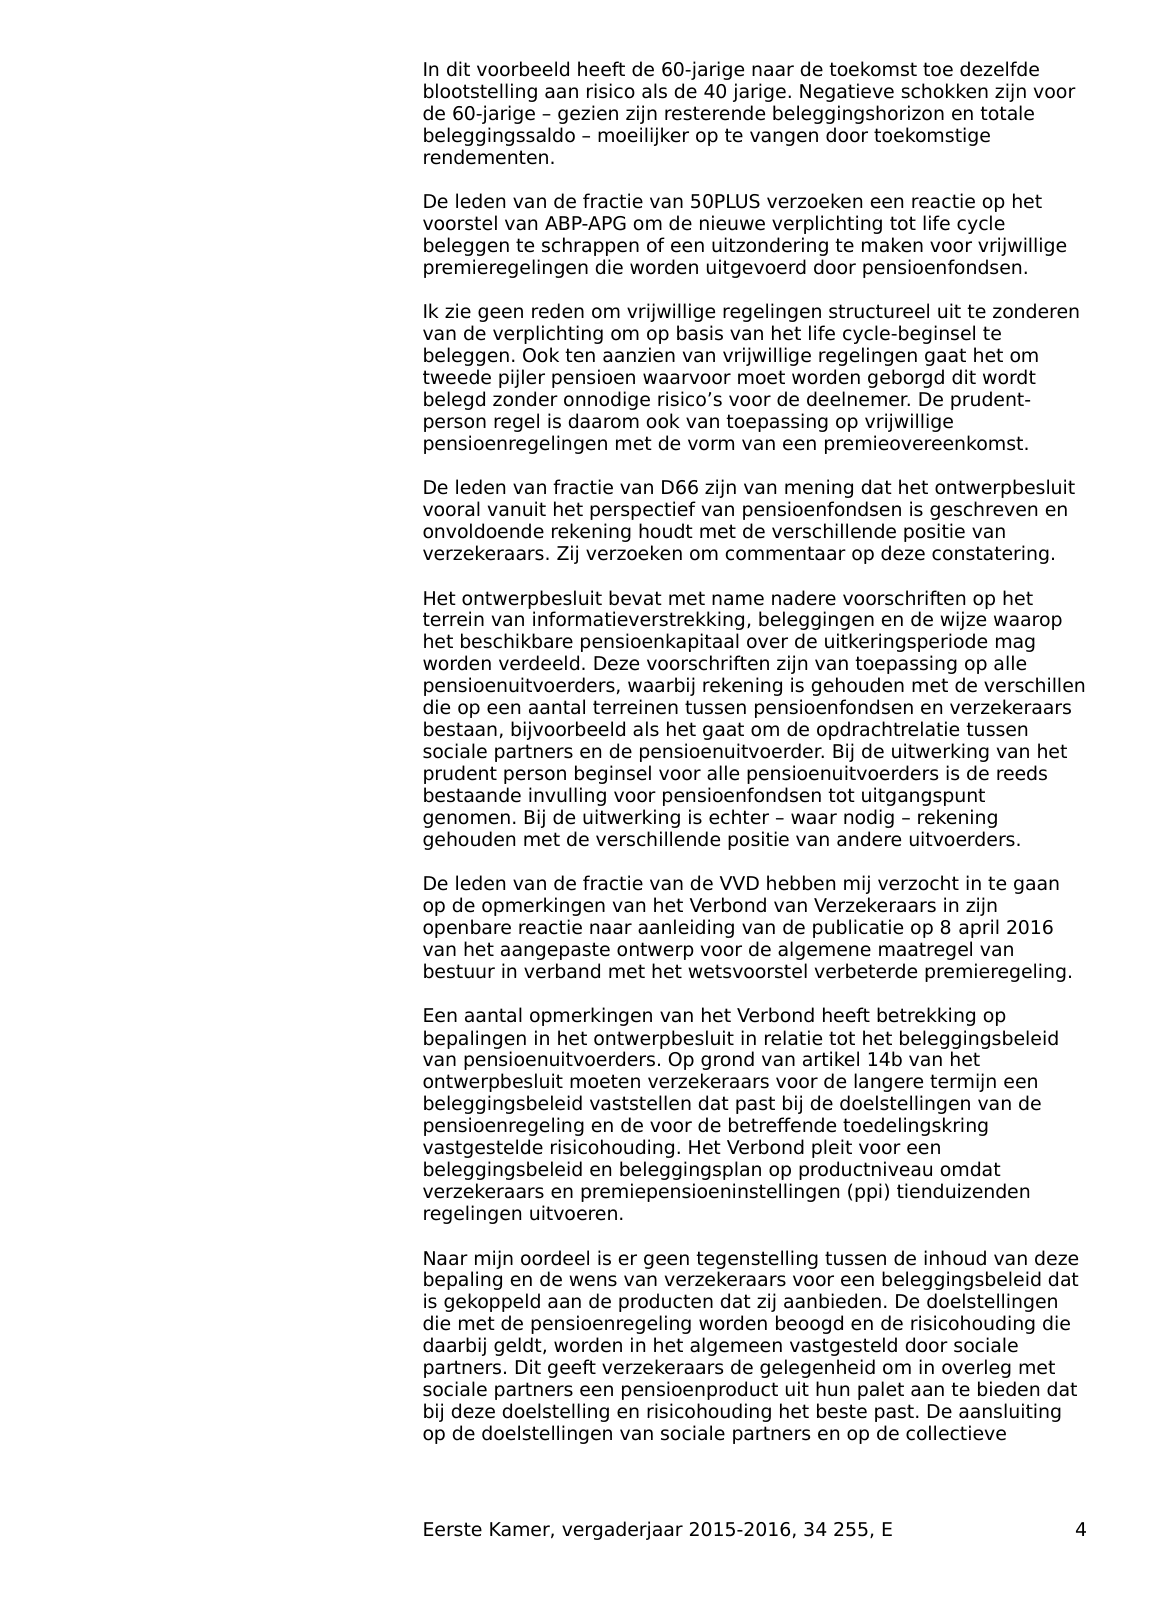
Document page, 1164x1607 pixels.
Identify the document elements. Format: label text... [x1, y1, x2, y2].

text Ik zie geen reden om vrijwillige regelingen structureel uit te zonderen van de verplichting om op basis van het life cycle-beginsel te beleggen. Ook ten aanzien van vrijwillige regelingen gaat het om tweede pijler pensioen waarvoor moet worden geborgd dit wordt belegd zonder onnodige risico’s voor de deelnemer. De prudent-person regel is daarom ook van toepassing op vrijwillige pensioenregelingen met de vorm van een premieovereenkomst. [422, 301, 1087, 455]
text In dit voorbeeld heeft de 60-jarige naar de toekomst toe dezelfde blootstelling aan risico als de 40 jarige. Negatieve schokken zijn voor de 60-jarige – gezien zijn resterende beleggingshorizon en totale beleggingssaldo – moeilijker op te vangen door toekomstige rendementen. [422, 59, 1087, 169]
text De leden van de fractie van 50PLUS verzoeken een reactie op het voorstel van ABP-APG om de nieuwe verplichting tot life cycle beleggen te schrappen of een uitzondering te maken voor vrijwillige premieregelingen die worden uitgevoerd door pensioenfondsen. [422, 191, 1087, 279]
text Een aantal opmerkingen van het Verbond heeft betrekking op bepalingen in het ontwerpbesluit in relatie tot het beleggingsbeleid van pensioenuitvoerders. Op grond van artikel 14b van het ontwerpbesluit moeten verzekeraars voor de langere termijn een beleggingsbeleid vaststellen dat past bij de doelstellingen van de pensioenregeling en de voor de betreffende toedelingskring vastgestelde risicohouding. Het Verbond pleit voor een beleggingsbeleid en beleggingsplan op productniveau omdat verzekeraars en premiepensioeninstellingen (ppi) tienduizenden regelingen uitvoeren. [422, 1005, 1087, 1225]
text De leden van fractie van D66 zijn van mening dat het ontwerpbesluit vooral vanuit het perspectief van pensioenfondsen is geschreven en onvoldoende rekening houdt met de verschillende positie van verzekeraars. Zij verzoeken om commentaar op deze constatering. [422, 477, 1087, 565]
text Het ontwerpbesluit bevat met name nadere voorschriften op het terrein van informatieverstrekking, beleggingen en de wijze waarop het beschikbare pensioenkapitaal over de uitkeringsperiode mag worden verdeeld. Deze voorschriften zijn van toepassing op alle pensioenuitvoerders, waarbij rekening is gehouden met de verschillen die op een aantal terreinen tussen pensioenfondsen en verzekeraars bestaan, bijvoorbeeld als het gaat om de opdrachtrelatie tussen sociale partners en de pensioenuitvoerder. Bij de uitwerking van het prudent person beginsel voor alle pensioenuitvoerders is de reeds bestaande invulling voor pensioenfondsen tot uitgangspunt genomen. Bij de uitwerking is echter – waar nodig – rekening gehouden met de verschillende positie van andere uitvoerders. [422, 587, 1087, 851]
text De leden van de fractie van de VVD hebben mij verzocht in te gaan op de opmerkingen van het Verbond van Verzekeraars in zijn openbare reactie naar aanleiding van de publicatie op 8 april 2016 van het aangepaste ontwerp voor de algemene maatregel van bestuur in verband met het wetsvoorstel verbeterde premieregeling. [422, 873, 1087, 983]
text Naar mijn oordeel is er geen tegenstelling tussen de inhoud van deze bepaling en de wens van verzekeraars voor een beleggingsbeleid dat is gekoppeld aan de producten dat zij aanbieden. De doelstellingen die met de pensioenregeling worden beoogd en de risicohouding die daarbij geldt, worden in het algemeen vastgesteld door sociale partners. Dit geeft verzekeraars de gelegenheid om in overleg met sociale partners een pensioenproduct uit hun palet aan te bieden dat bij deze doelstelling en risicohouding het beste past. De aansluiting op de doelstellingen van sociale partners en op de collectieve [422, 1247, 1087, 1445]
